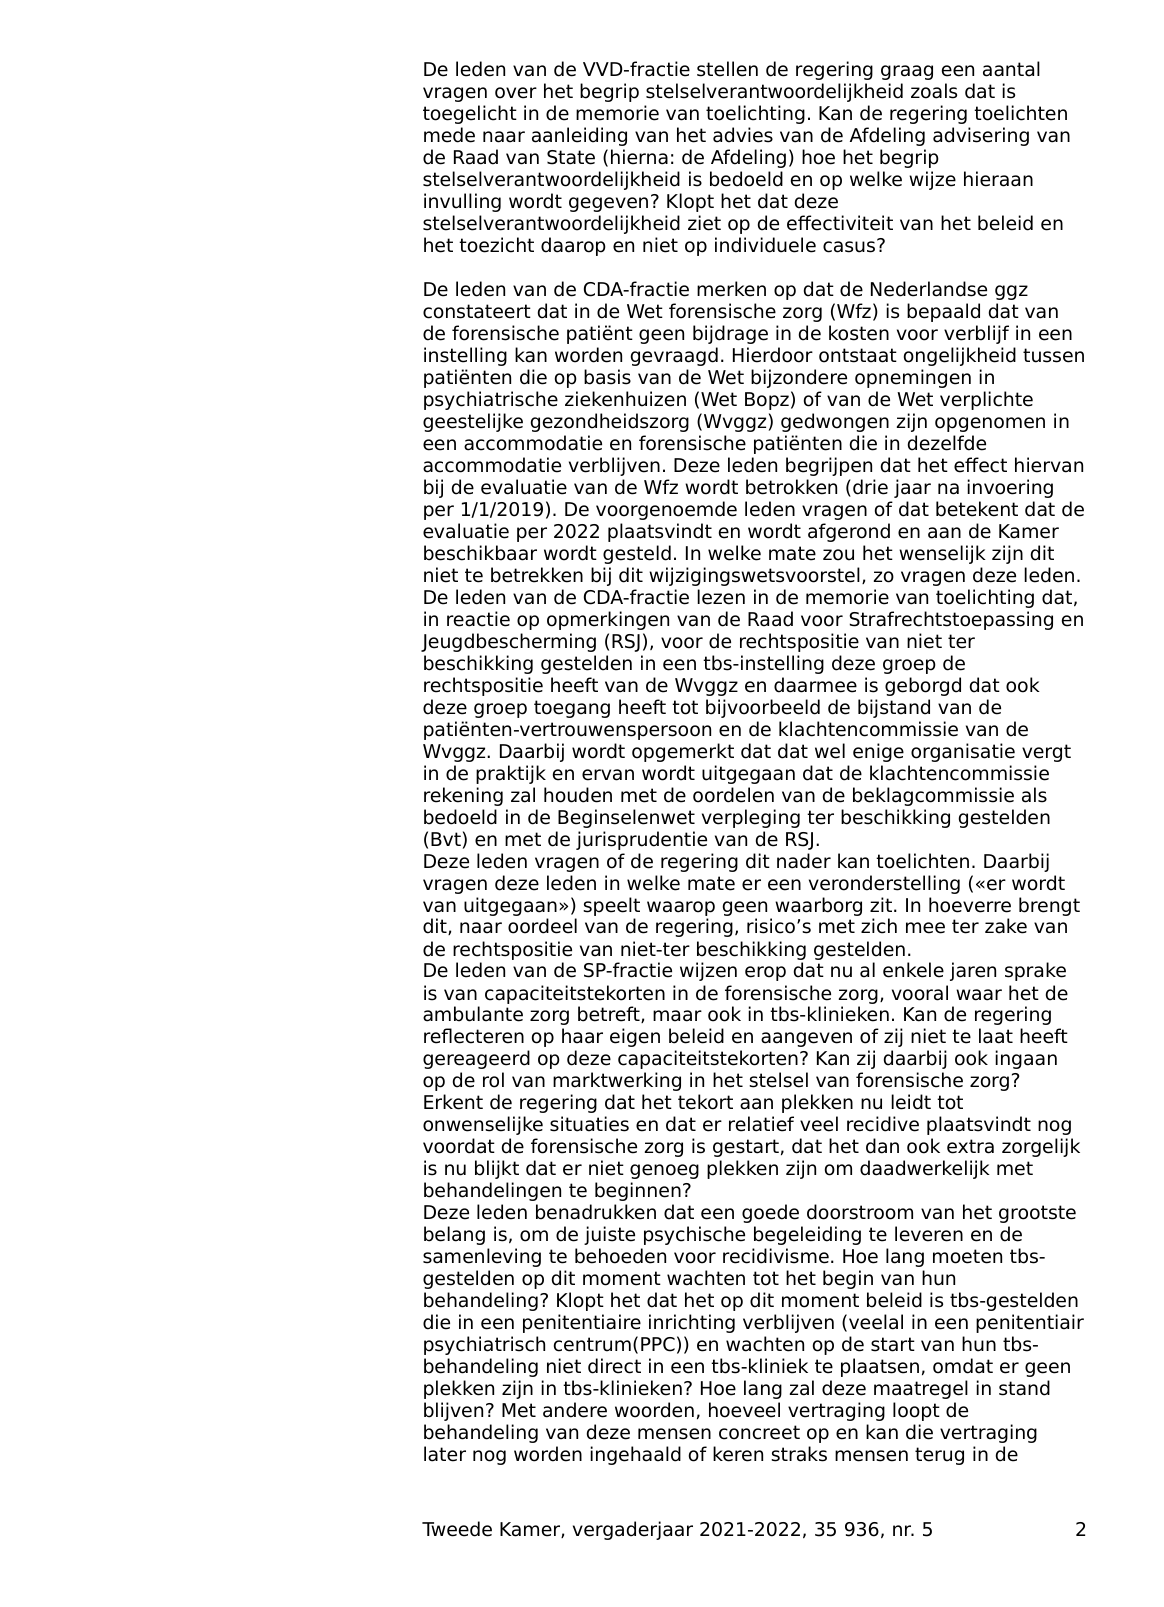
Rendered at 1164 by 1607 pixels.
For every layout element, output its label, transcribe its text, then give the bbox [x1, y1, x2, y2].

text De leden van de CDA-fractie merken op dat de Nederlandse ggz constateert dat in de Wet forensische zorg (Wfz) is bepaald dat van de forensische patiënt geen bijdrage in de kosten voor verblijf in een instelling kan worden gevraagd. Hierdoor ontstaat ongelijkheid tussen patiënten die op basis van de Wet bijzondere opnemingen in psychiatrische ziekenhuizen (Wet Bopz) of van de Wet verplichte geestelijke gezondheidszorg (Wvggz) gedwongen zijn opgenomen in een accommodatie en forensische patiënten die in dezelfde accommodatie verblijven. Deze leden begrijpen dat het effect hiervan bij de evaluatie van de Wfz wordt betrokken (drie jaar na invoering per 1/1/2019). De voorgenoemde leden vragen of dat betekent dat de evaluatie per 2022 plaatsvindt en wordt afgerond en aan de Kamer beschikbaar wordt gesteld. In welke mate zou het wenselijk zijn dit niet te betrekken bij dit wijzigingswetsvoorstel, zo vragen deze leden. [422, 279, 1087, 587]
text Deze leden benadrukken dat een goede doorstroom van het grootste belang is, om de juiste psychische begeleiding te leveren en de samenleving te behoeden voor recidivisme. Hoe lang moeten tbs-gestelden op dit moment wachten tot het begin van hun behandeling? Klopt het dat het op dit moment beleid is tbs-gestelden die in een penitentiaire inrichting verblijven (veelal in een penitentiair psychiatrisch centrum(PPC)) en wachten op de start van hun tbs-behandeling niet direct in een tbs-kliniek te plaatsen, omdat er geen plekken zijn in tbs-klinieken? Hoe lang zal deze maatregel in stand blijven? Met andere woorden, hoeveel vertraging loopt de behandeling van deze mensen concreet op en kan die vertraging later nog worden ingehaald of keren straks mensen terug in de [422, 1202, 1087, 1466]
text De leden van de CDA-fractie lezen in de memorie van toelichting dat, in reactie op opmerkingen van de Raad voor Strafrechtstoepassing en Jeugdbescherming (RSJ), voor de rechtspositie van niet ter beschikking gestelden in een tbs-instelling deze groep de rechtspositie heeft van de Wvggz en daarmee is geborgd dat ook deze groep toegang heeft tot bijvoorbeeld de bijstand van de patiënten-vertrouwenspersoon en de klachtencommissie van de Wvggz. Daarbij wordt opgemerkt dat dat wel enige organisatie vergt in de praktijk en ervan wordt uitgegaan dat de klachtencommissie rekening zal houden met de oordelen van de beklagcommissie als bedoeld in de Beginselenwet verpleging ter beschikking gestelden (Bvt) en met de jurisprudentie van de RSJ. [422, 587, 1087, 851]
text De leden van de VVD-fractie stellen de regering graag een aantal vragen over het begrip stelselverantwoordelijkheid zoals dat is toegelicht in de memorie van toelichting. Kan de regering toelichten mede naar aanleiding van het advies van de Afdeling advisering van de Raad van State (hierna: de Afdeling) hoe het begrip stelselverantwoordelijkheid is bedoeld en op welke wijze hieraan invulling wordt gegeven? Klopt het dat deze stelselverantwoordelijkheid ziet op de effectiviteit van het beleid en het toezicht daarop en niet op individuele casus? [422, 59, 1087, 257]
text De leden van de SP-fractie wijzen erop dat nu al enkele jaren sprake is van capaciteitstekorten in de forensische zorg, vooral waar het de ambulante zorg betreft, maar ook in tbs-klinieken. Kan de regering reflecteren op haar eigen beleid en aangeven of zij niet te laat heeft gereageerd op deze capaciteitstekorten? Kan zij daarbij ook ingaan op de rol van marktwerking in het stelsel van forensische zorg? Erkent de regering dat het tekort aan plekken nu leidt tot onwenselijke situaties en dat er relatief veel recidive plaatsvindt nog voordat de forensische zorg is gestart, dat het dan ook extra zorgelijk is nu blijkt dat er niet genoeg plekken zijn om daadwerkelijk met behandelingen te beginnen? [422, 960, 1087, 1202]
text Deze leden vragen of de regering dit nader kan toelichten. Daarbij vragen deze leden in welke mate er een veronderstelling («er wordt van uitgegaan») speelt waarop geen waarborg zit. In hoeverre brengt dit, naar oordeel van de regering, risico’s met zich mee ter zake van de rechtspositie van niet-ter beschikking gestelden. [422, 851, 1087, 960]
